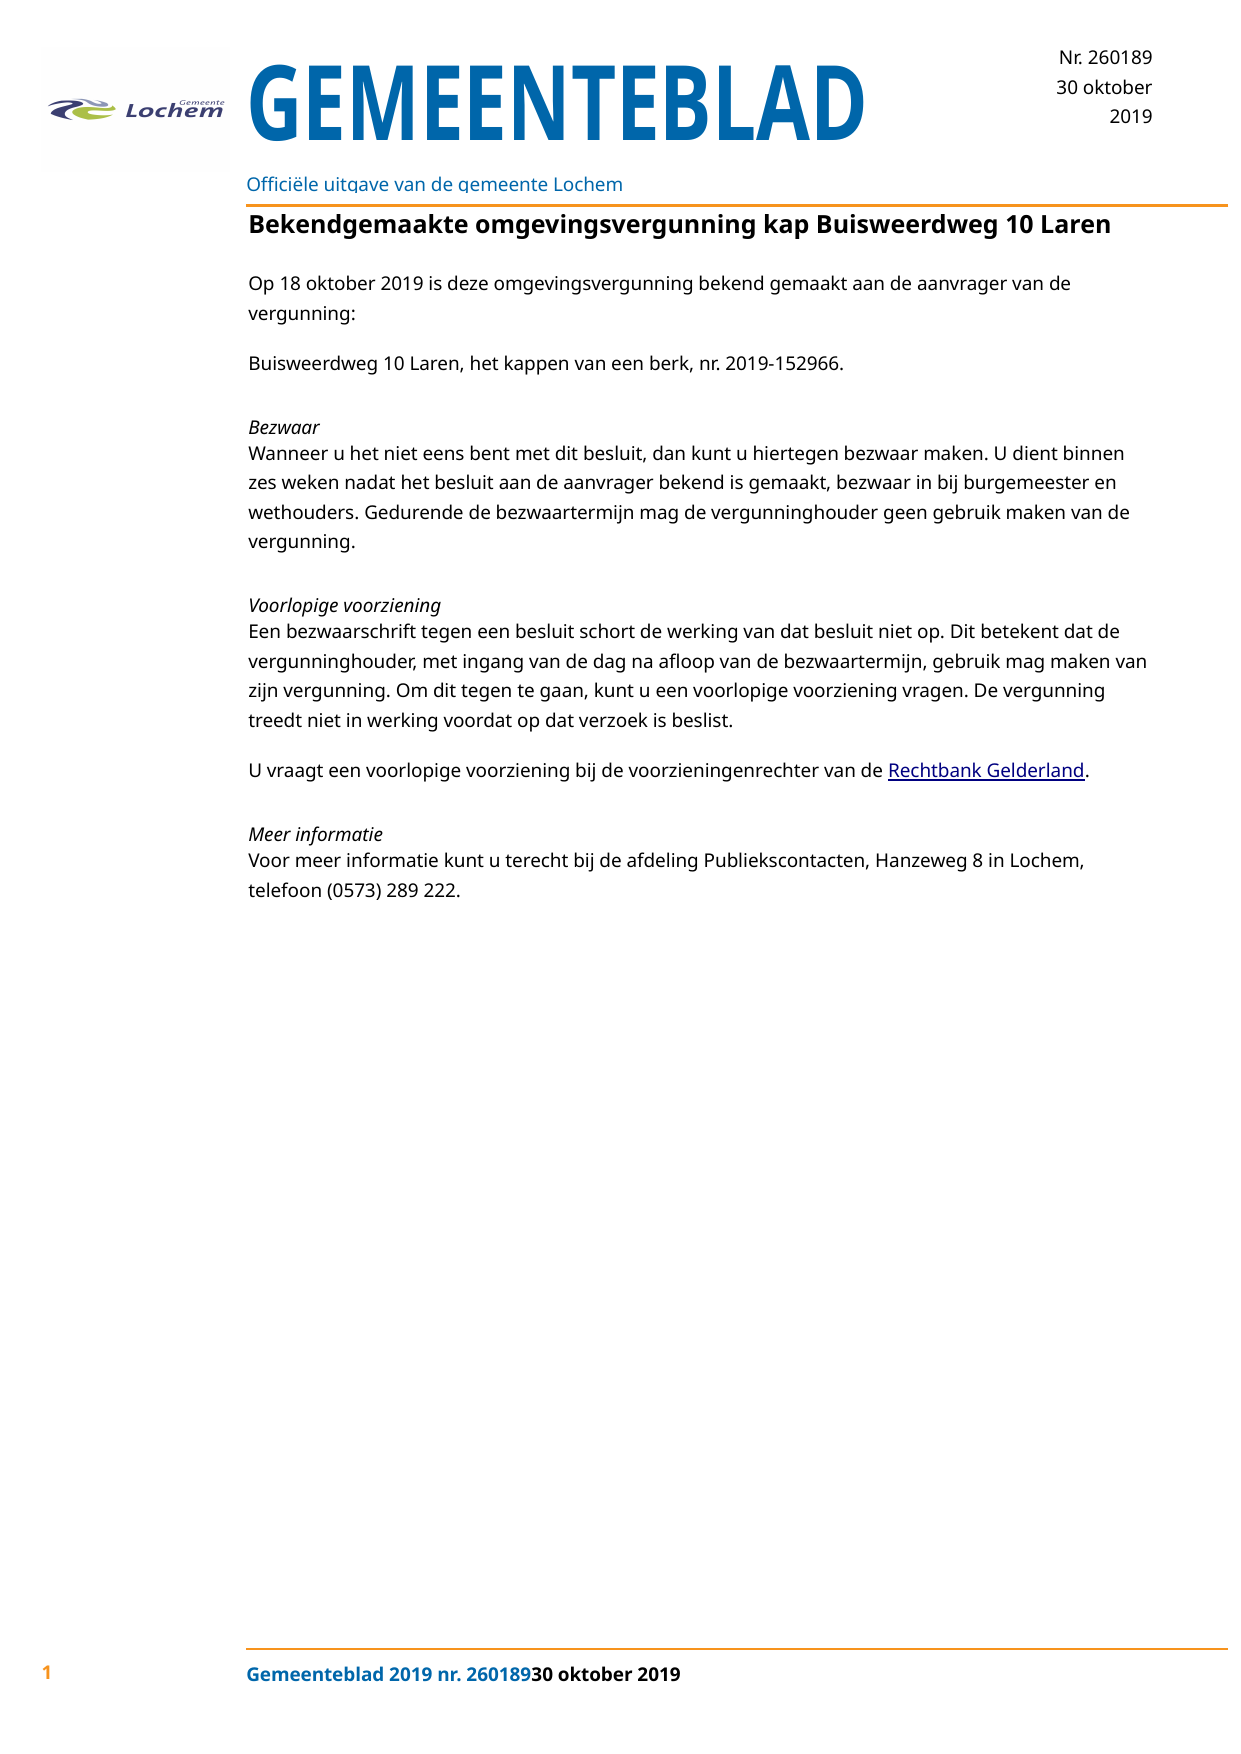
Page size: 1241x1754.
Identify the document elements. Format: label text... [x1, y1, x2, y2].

text Bezwaar [248, 414, 1152, 440]
text U vraagt een voorlopige voorziening bij de voorzieningenrechter van de Rechtbank Gelderland. [248, 758, 1152, 783]
text Een bezwaarschrift tegen een besluit schort de werking van dat besluit niet op. Dit betekent dat de vergunninghouder, met ingang van de dag na afloop van de bezwaartermijn, gebruik mag maken van zijn vergunning. Om dit tegen te gaan, kunt u een voorlopige voorziening vragen. De vergunning treedt niet in werking voordat op dat verzoek is beslist. [248, 618, 1152, 733]
text Meer informatie [248, 822, 1152, 847]
text Op 18 oktober 2019 is deze omgevingsvergunning bekend gemaakt aan de aanvrager van de vergunning: [248, 270, 1152, 326]
text Buisweerdweg 10 Laren, het kappen van een berk, nr. 2019-152966. [248, 350, 1152, 376]
text Bekendgemaakte omgevingsvergunning kap Buisweerdweg 10 Laren [248, 207, 1152, 241]
text Wanneer u het niet eens bent met dit besluit, dan kunt u hiertegen bezwaar maken. U dient binnen zes weken nadat het besluit aan de aanvrager bekend is gemaakt, bezwaar in bij burgemeester en wethouders. Gedurende de bezwaartermijn mag de vergunninghouder geen gebruik maken van de vergunning. [248, 440, 1152, 554]
text Voorlopige voorziening [248, 593, 1152, 618]
text Voor meer informatie kunt u terecht bij de afdeling Publiekscontacten, Hanzeweg 8 in Lochem, telefoon (0573) 289 222. [248, 847, 1152, 903]
picture [41, 47, 231, 172]
